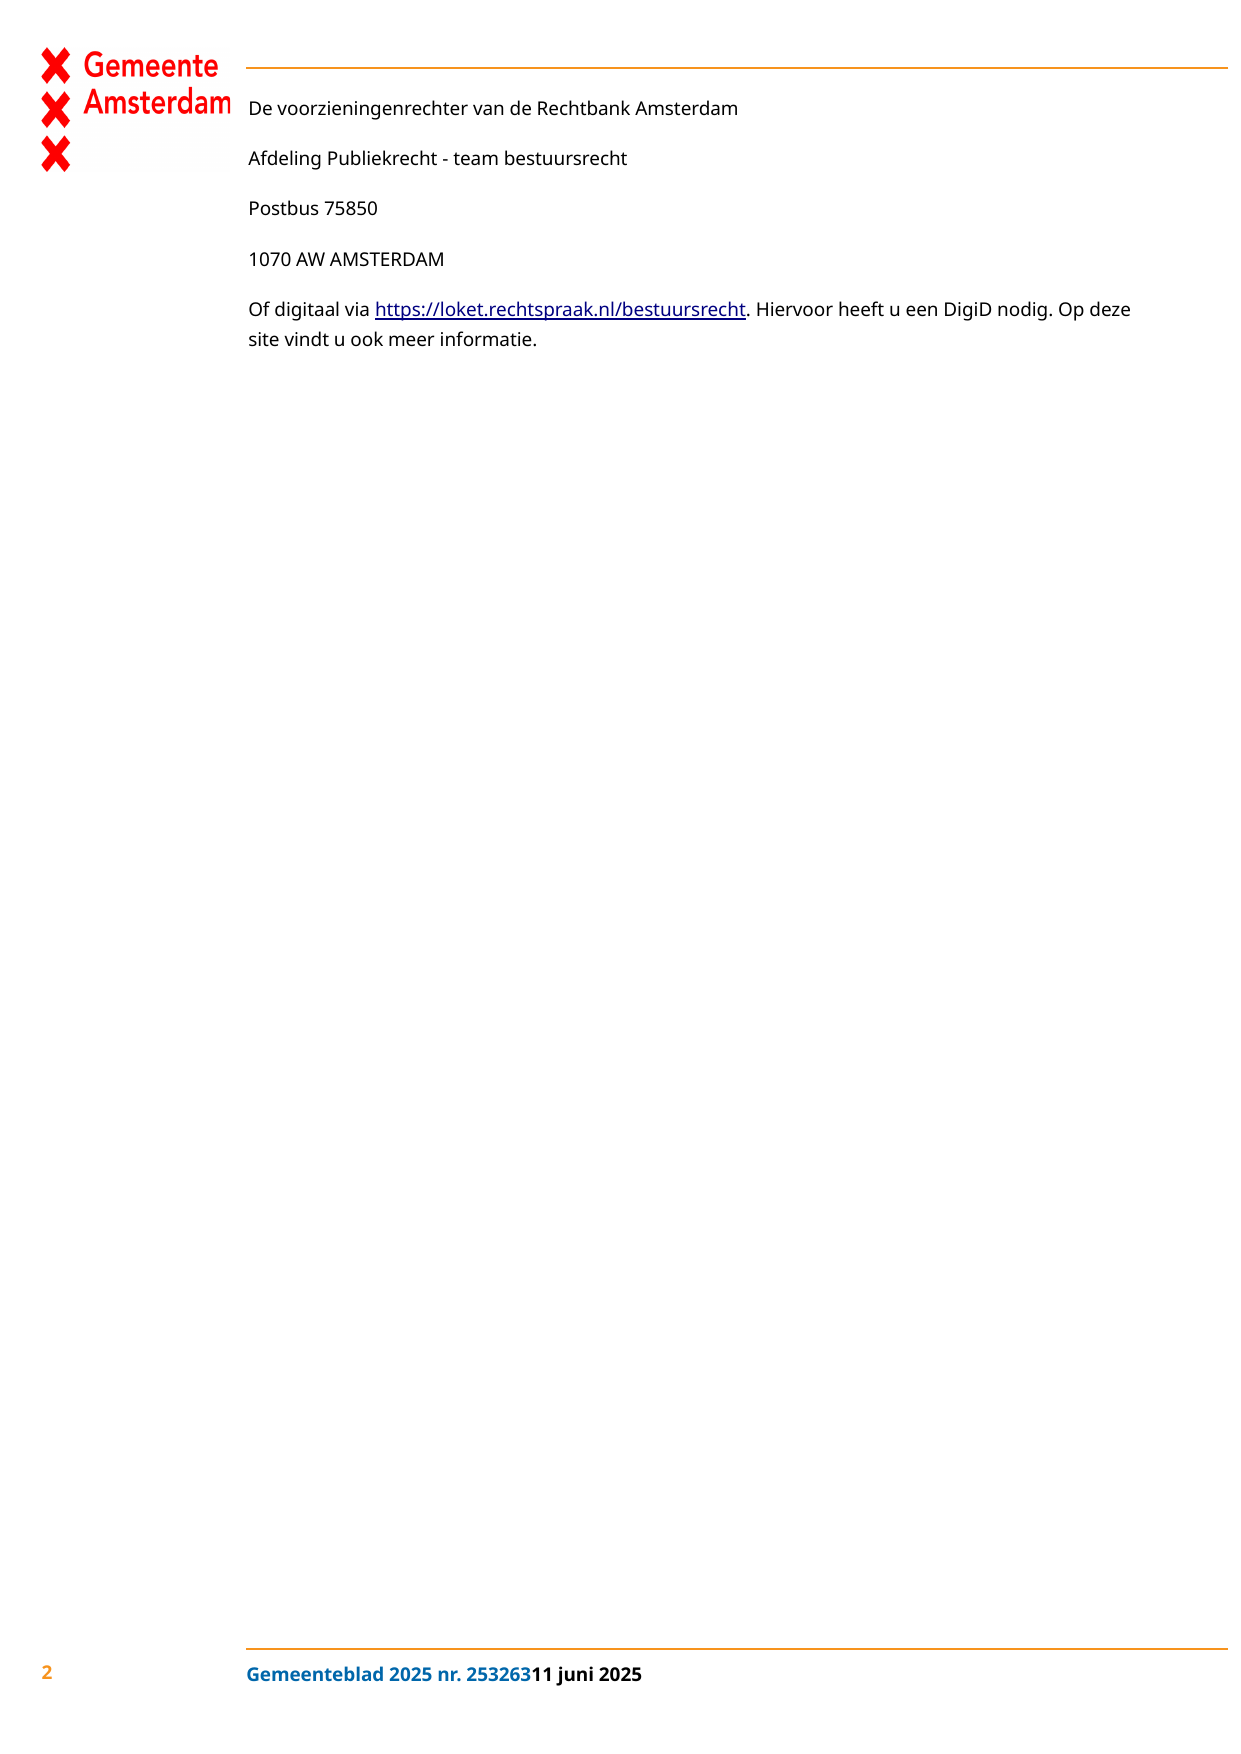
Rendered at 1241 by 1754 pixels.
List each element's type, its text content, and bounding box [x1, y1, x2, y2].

text 1070 AW AMSTERDAM [248, 246, 1152, 272]
picture [41, 47, 231, 172]
text Postbus 75850 [248, 196, 1152, 221]
text De voorzieningenrechter van de Rechtbank Amsterdam [248, 95, 1152, 121]
text Afdeling Publiekrecht - team bestuursrecht [248, 145, 1152, 171]
text Of digitaal via https://loket.rechtspraak.nl/bestuursrecht. Hiervoor heeft u een DigiD nodig. Op deze site vindt u ook meer informatie. [248, 296, 1152, 352]
